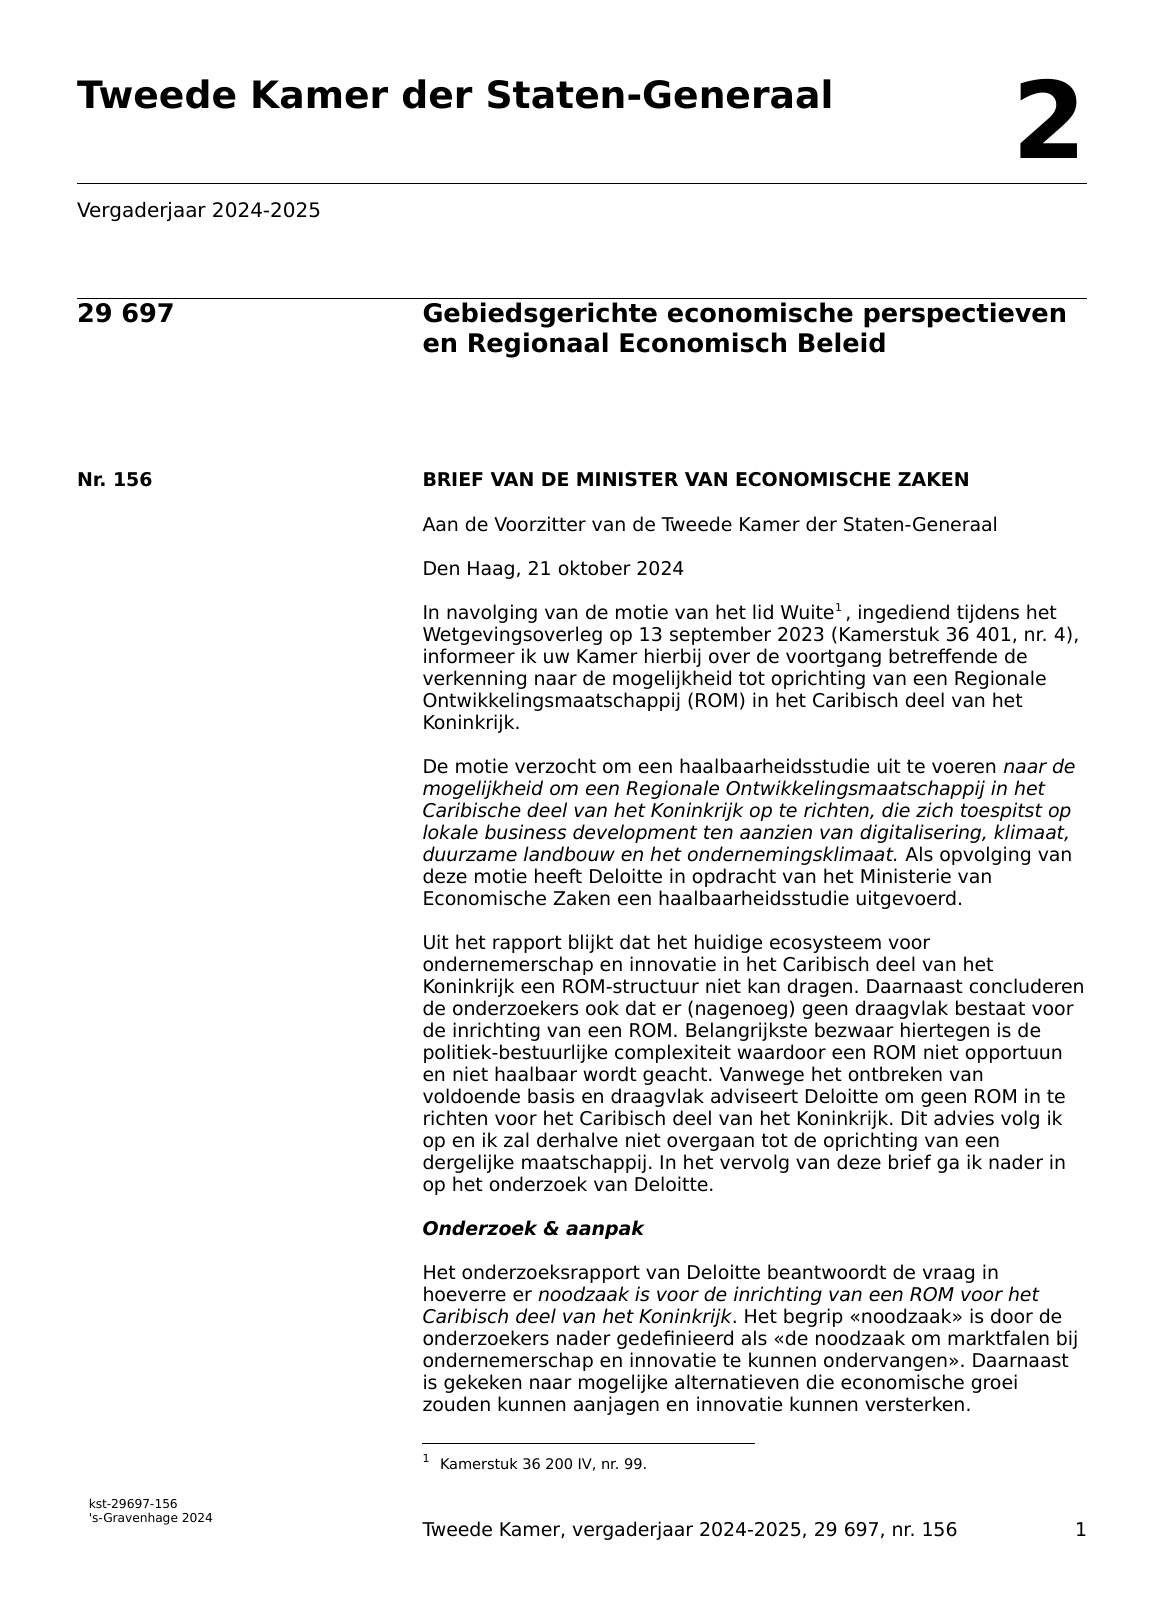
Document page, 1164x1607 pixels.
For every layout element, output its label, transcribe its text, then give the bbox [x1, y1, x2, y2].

text kst-29697-156 [88, 1497, 323, 1511]
table_header Tweede Kamer der Staten-Generaal [77, 59, 886, 183]
subtitle Onderzoek & aanpak [422, 1218, 1087, 1240]
text 's-Gravenhage 2024 [88, 1511, 323, 1525]
subtitle Nr. 156 BRIEF VAN DE MINISTER VAN ECONOMISCHE ZAKEN [77, 469, 1087, 491]
text Het onderzoeksrapport van Deloitte beantwoordt de vraag in hoeverre er noodzaak is voor de inrichting van een ROM voor het Caribisch deel van het Koninkrijk. Het begrip «noodzaak» is door de onderzoekers nader gedefinieerd als «de noodzaak om marktfalen bij ondernemerschap en innovatie te kunnen ondervangen». Daarnaast is gekeken naar mogelijke alternatieven die economische groei zouden kunnen aanjagen en innovatie kunnen versterken. [422, 1262, 1087, 1416]
text Den Haag, 21 oktober 2024 [422, 558, 1087, 580]
subtitle 29 697 Gebiedsgerichte economische perspectieven en Regionaal Economisch Beleid [77, 299, 1087, 358]
table_header 2 [886, 59, 1087, 183]
text Aan de Voorzitter van de Tweede Kamer der Staten-Generaal [422, 513, 1087, 536]
table_cell Vergaderjaar 2024-2025 [77, 184, 1087, 298]
text Kamerstuk 36 200 IV, nr. 99. [422, 1452, 1087, 1474]
text Uit het rapport blijkt dat het huidige ecosysteem voor ondernemerschap en innovatie in het Caribisch deel van het Koninkrijk een ROM-structuur niet kan dragen. Daarnaast concluderen de onderzoekers ook dat er (nagenoeg) geen draagvlak bestaat voor de inrichting van een ROM. Belangrijkste bezwaar hiertegen is de politiek-bestuurlijke complexiteit waardoor een ROM niet opportuun en niet haalbaar wordt geacht. Vanwege het ontbreken van voldoende basis en draagvlak adviseert Deloitte om geen ROM in te richten voor het Caribisch deel van het Koninkrijk. Dit advies volg ik op en ik zal derhalve niet overgaan tot de oprichting van een dergelijke maatschappij. In het vervolg van deze brief ga ik nader in op het onderzoek van Deloitte. [422, 932, 1087, 1196]
text De motie verzocht om een haalbaarheidsstudie uit te voeren naar de mogelijkheid om een Regionale Ontwikkelingsmaatschappij in het Caribische deel van het Koninkrijk op te richten, die zich toespitst op lokale business development ten aanzien van digitalisering, klimaat, duurzame landbouw en het ondernemingsklimaat. Als opvolging van deze motie heeft Deloitte in opdracht van het Ministerie van Economische Zaken een haalbaarheidsstudie uitgevoerd. [422, 756, 1087, 910]
text In navolging van de motie van het lid Wuite, ingediend tijdens het Wetgevingsoverleg op 13 september 2023 (Kamerstuk 36 401, nr. 4), informeer ik uw Kamer hierbij over de voortgang betreffende de verkenning naar de mogelijkheid tot oprichting van een Regionale Ontwikkelingsmaatschappij (ROM) in het Caribisch deel van het Koninkrijk. [422, 602, 1087, 734]
